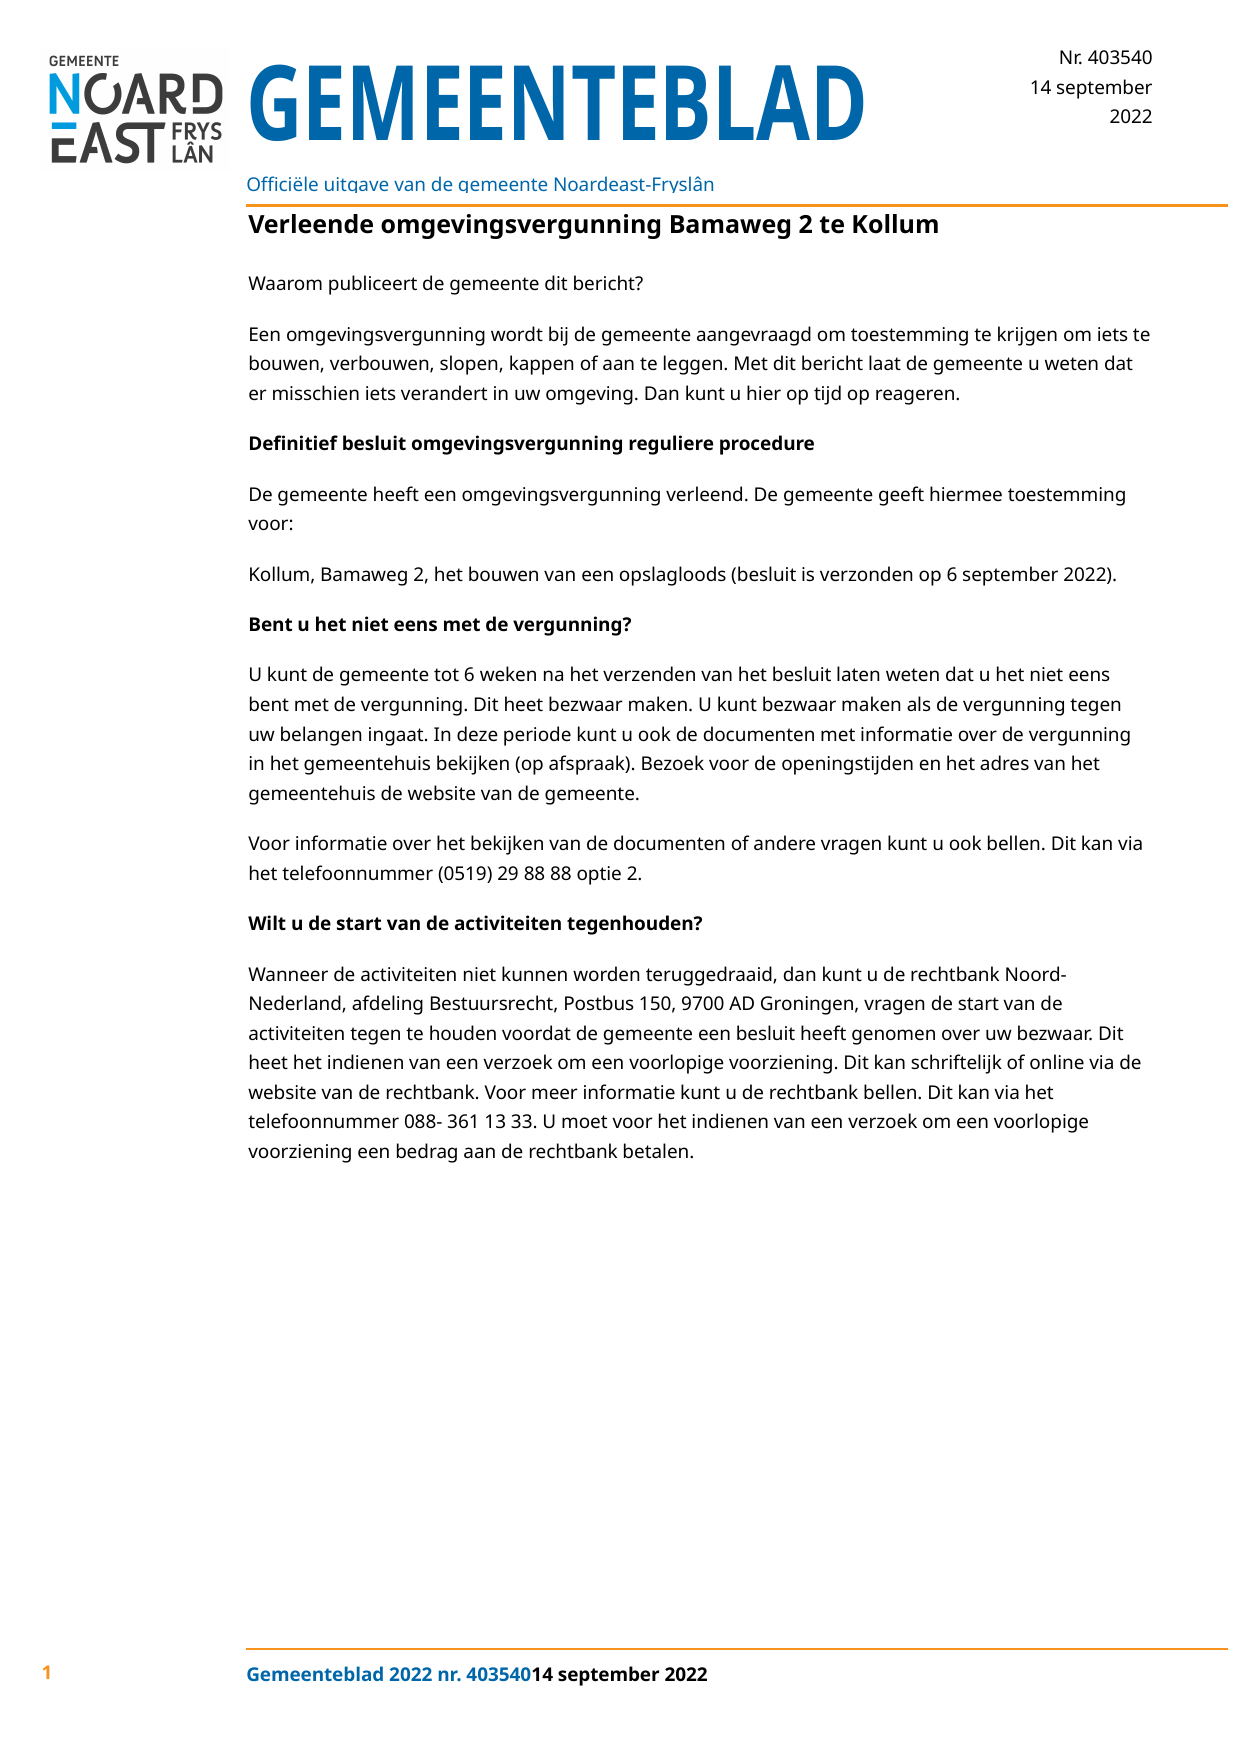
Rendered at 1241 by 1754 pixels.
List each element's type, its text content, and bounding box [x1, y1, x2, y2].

text Voor informatie over het bekijken van de documenten of andere vragen kunt u ook bellen. Dit kan via het telefoonnummer (0519) 29 88 88 optie 2. [248, 830, 1152, 886]
text Wilt u de start van de activiteiten tegenhouden? [248, 910, 1152, 936]
text Definitief besluit omgevingsvergunning reguliere procedure [248, 430, 1152, 456]
text De gemeente heeft een omgevingsvergunning verleend. De gemeente geeft hiermee toestemming voor: [248, 481, 1152, 536]
text Kollum, Bamaweg 2, het bouwen van een opslagloods (besluit is verzonden op 6 september 2022). [248, 561, 1152, 586]
text Verleende omgevingsvergunning Bamaweg 2 te Kollum [248, 207, 1152, 241]
text U kunt de gemeente tot 6 weken na het verzenden van het besluit laten weten dat u het niet eens bent met de vergunning. Dit heet bezwaar maken. U kunt bezwaar maken als de vergunning tegen uw belangen ingaat. In deze periode kunt u ook de documenten met informatie over de vergunning in het gemeentehuis bekijken (op afspraak). Bezoek voor de openingstijden en het adres van het gemeentehuis de website van de gemeente. [248, 662, 1152, 806]
text Waarom publiceert de gemeente dit bericht? [248, 270, 1152, 296]
text Een omgevingsvergunning wordt bij de gemeente aangevraagd om toestemming te krijgen om iets te bouwen, verbouwen, slopen, kappen of aan te leggen. Met dit bericht laat de gemeente u weten dat er misschien iets verandert in uw omgeving. Dan kunt u hier op tijd op reageren. [248, 321, 1152, 406]
text Wanneer de activiteiten niet kunnen worden teruggedraaid, dan kunt u de rechtbank Noord-Nederland, afdeling Bestuursrecht, Postbus 150, 9700 AD Groningen, vragen de start van de activiteiten tegen te houden voordat de gemeente een besluit heeft genomen over uw bezwaar. Dit heet het indienen van een verzoek om een voorlopige voorziening. Dit kan schriftelijk of online via de website van de rechtbank. Voor meer informatie kunt u de rechtbank bellen. Dit kan via het telefoonnummer 088- 361 13 33. U moet voor het indienen van een verzoek om een voorlopige voorziening een bedrag aan de rechtbank betalen. [248, 961, 1152, 1164]
text Bent u het niet eens met de vergunning? [248, 611, 1152, 637]
picture [41, 47, 231, 172]
